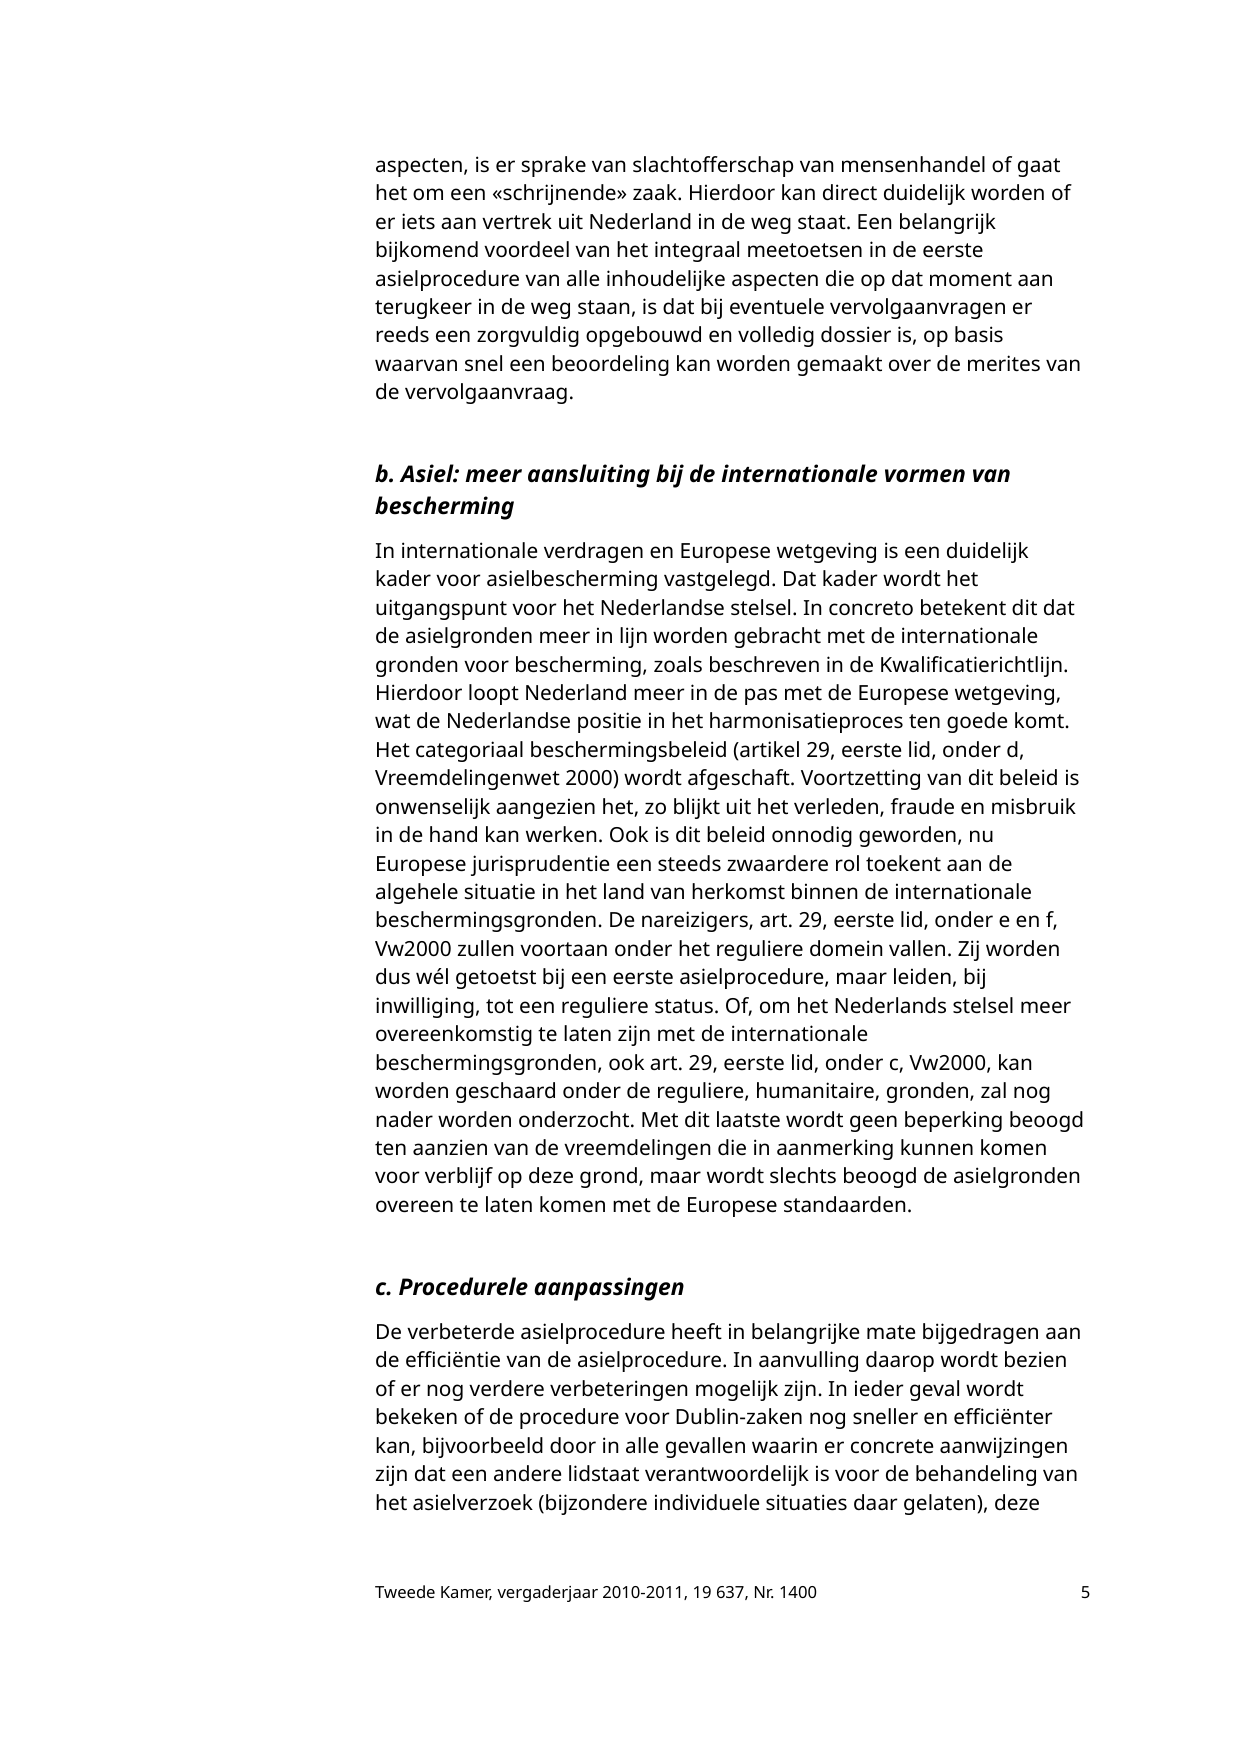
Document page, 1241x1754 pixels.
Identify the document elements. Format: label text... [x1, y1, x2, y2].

text aspecten, is er sprake van slachtofferschap van mensenhandel of gaat het om een «schrijnende» zaak. Hierdoor kan direct duidelijk worden of er iets aan vertrek uit Nederland in de weg staat. Een belangrijk bijkomend voordeel van het integraal meetoetsen in de eerste asielprocedure van alle inhoudelijke aspecten die op dat moment aan terugkeer in de weg staan, is dat bij eventuele vervolgaanvragen er reeds een zorgvuldig opgebouwd en volledig dossier is, op basis waarvan snel een beoordeling kan worden gemaakt over de merites van de vervolgaanvraag. [375, 150, 1090, 406]
subtitle b. Asiel: meer aansluiting bij de internationale vormen van bescherming [375, 458, 1090, 521]
text In internationale verdragen en Europese wetgeving is een duidelijk kader voor asielbescherming vastgelegd. Dat kader wordt het uitgangspunt voor het Nederlandse stelsel. In concreto betekent dit dat de asielgronden meer in lijn worden gebracht met de internationale gronden voor bescherming, zoals beschreven in de Kwalificatierichtlijn. Hierdoor loopt Nederland meer in de pas met de Europese wetgeving, wat de Nederlandse positie in het harmonisatieproces ten goede komt. Het categoriaal beschermingsbeleid (artikel 29, eerste lid, onder d, Vreemdelingenwet 2000) wordt afgeschaft. Voortzetting van dit beleid is onwenselijk aangezien het, zo blijkt uit het verleden, fraude en misbruik in de hand kan werken. Ook is dit beleid onnodig geworden, nu Europese jurisprudentie een steeds zwaardere rol toekent aan de algehele situatie in het land van herkomst binnen de internationale beschermingsgronden. De nareizigers, art. 29, eerste lid, onder e en f, Vw2000 zullen voortaan onder het reguliere domein vallen. Zij worden dus wél getoetst bij een eerste asielprocedure, maar leiden, bij inwilliging, tot een reguliere status. Of, om het Nederlands stelsel meer overeenkomstig te laten zijn met de internationale beschermingsgronden, ook art. 29, eerste lid, onder c, Vw2000, kan worden geschaard onder de reguliere, humanitaire, gronden, zal nog nader worden onderzocht. Met dit laatste wordt geen beperking beoogd ten aanzien van de vreemdelingen die in aanmerking kunnen komen voor verblijf op deze grond, maar wordt slechts beoogd de asielgronden overeen te laten komen met de Europese standaarden. [375, 536, 1090, 1218]
subtitle c. Procedurele aanpassingen [375, 1271, 1090, 1302]
text De verbeterde asielprocedure heeft in belangrijke mate bijgedragen aan de efficiëntie van de asielprocedure. In aanvulling daarop wordt bezien of er nog verdere verbeteringen mogelijk zijn. In ieder geval wordt bekeken of de procedure voor Dublin-zaken nog sneller en efficiënter kan, bijvoorbeeld door in alle gevallen waarin er concrete aanwijzingen zijn dat een andere lidstaat verantwoordelijk is voor de behandeling van het asielverzoek (bijzondere individuele situaties daar gelaten), deze [375, 1317, 1090, 1516]
